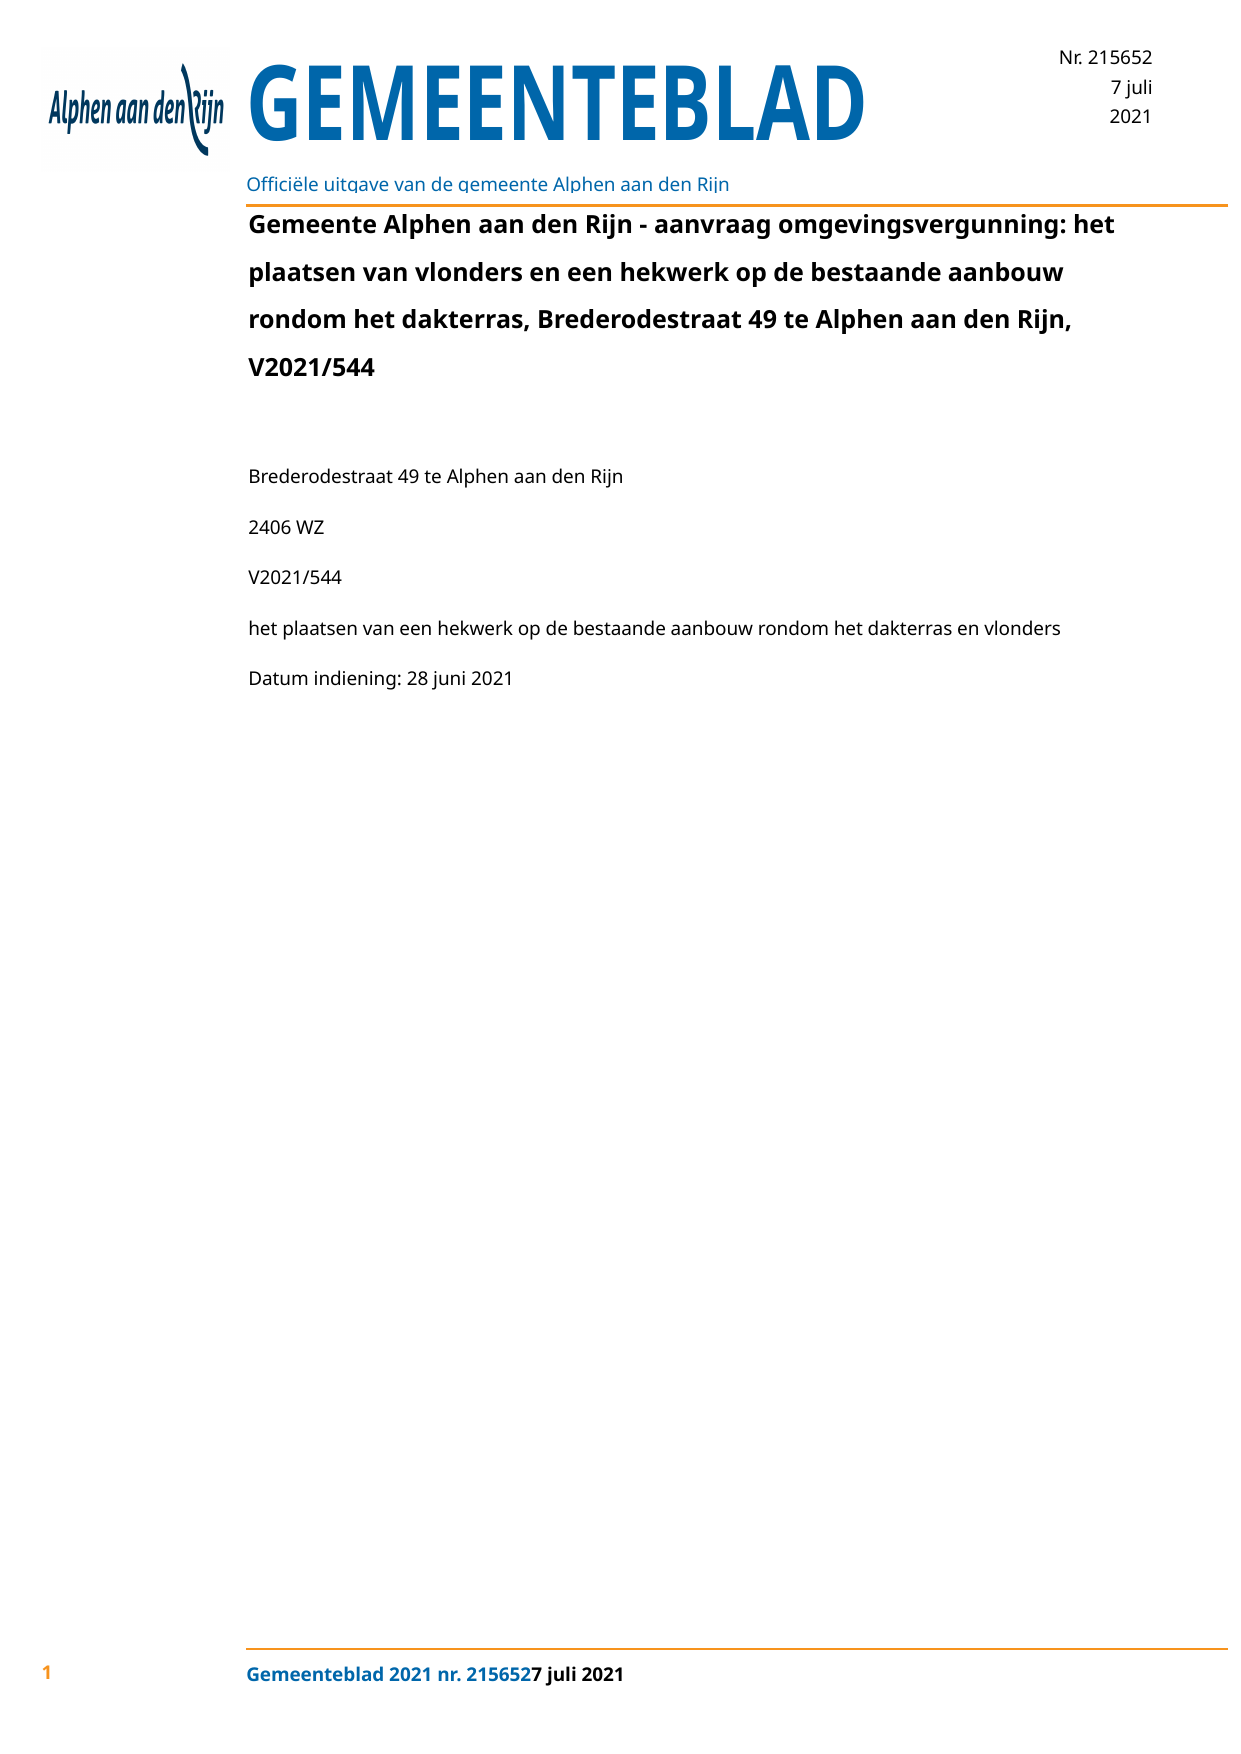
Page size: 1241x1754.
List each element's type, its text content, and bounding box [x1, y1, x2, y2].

text Datum indiening: 28 juni 2021 [248, 665, 1152, 691]
text Brederodestraat 49 te Alphen aan den Rijn [248, 463, 1152, 489]
text V2021/544 [248, 564, 1152, 590]
text het plaatsen van een hekwerk op de bestaande aanbouw rondom het dakterras en vlonders [248, 615, 1152, 641]
picture [41, 47, 231, 172]
text Gemeente Alphen aan den Rijn - aanvraag omgevingsvergunning: het plaatsen van vlonders en een hekwerk op de bestaande aanbouw rondom het dakterras, Brederodestraat 49 te Alphen aan den Rijn, V2021/544 [248, 207, 1152, 384]
text 2406 WZ [248, 514, 1152, 540]
